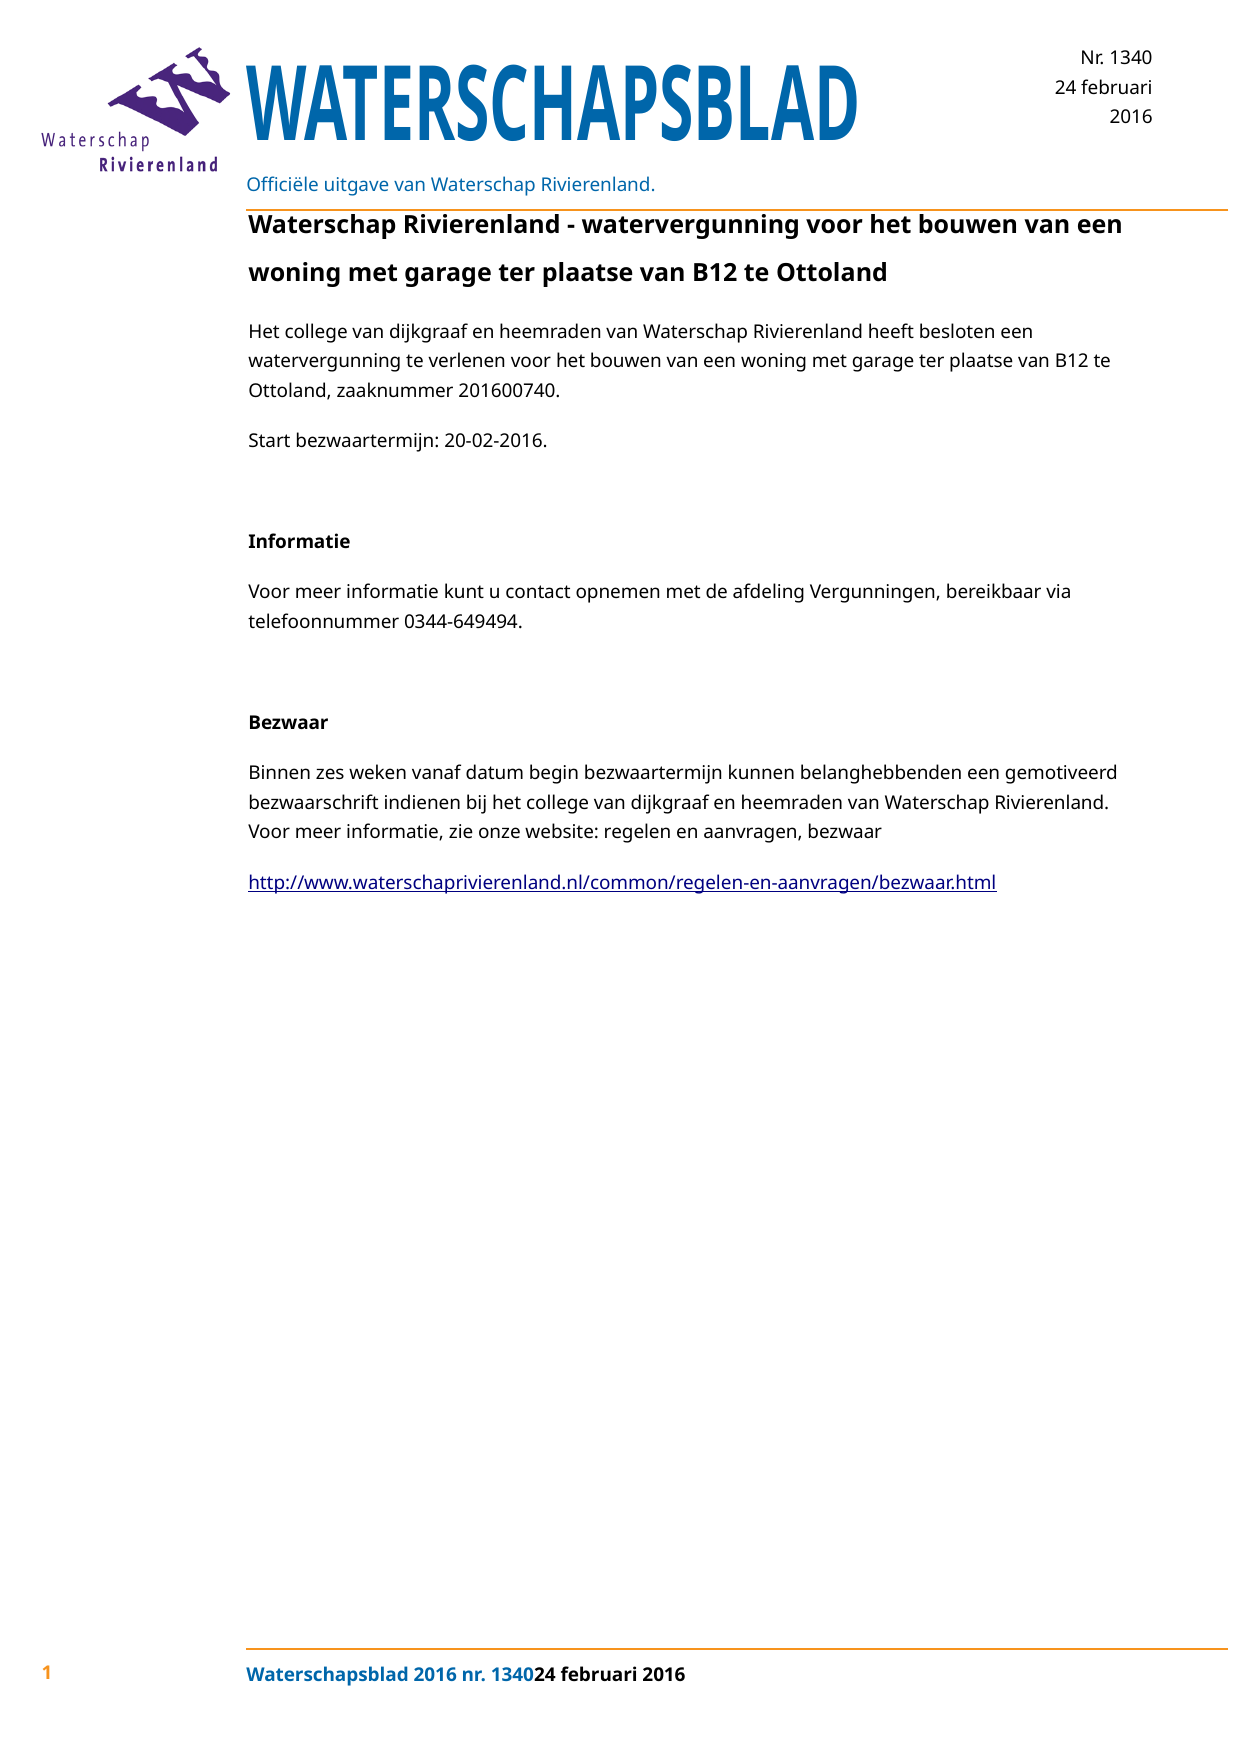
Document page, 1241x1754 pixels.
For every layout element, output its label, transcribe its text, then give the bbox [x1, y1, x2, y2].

text Voor meer informatie kunt u contact opnemen met de afdeling Vergunningen, bereikbaar via telefoonnummer 0344-649494. [248, 579, 1152, 634]
text http://www.waterschaprivierenland.nl/common/regelen-en-aanvragen/bezwaar.html [248, 869, 1152, 895]
text Bezwaar [248, 709, 1152, 735]
text Waterschap Rivierenland - watervergunning voor het bouwen van een woning met garage ter plaatse van B12 te Ottoland [248, 211, 1152, 288]
text Het college van dijkgraaf en heemraden van Waterschap Rivierenland heeft besloten een watervergunning te verlenen voor het bouwen van een woning met garage ter plaatse van B12 te Ottoland, zaaknummer 201600740. [248, 318, 1152, 403]
text Start bezwaartermijn: 20-02-2016. [248, 427, 1152, 453]
picture [41, 47, 231, 172]
text Informatie [248, 528, 1152, 554]
text Binnen zes weken vanaf datum begin bezwaartermijn kunnen belanghebbenden een gemotiveerd bezwaarschrift indienen bij het college van dijkgraaf en heemraden van Waterschap Rivierenland. Voor meer informatie, zie onze website: regelen en aanvragen, bezwaar [248, 759, 1152, 844]
